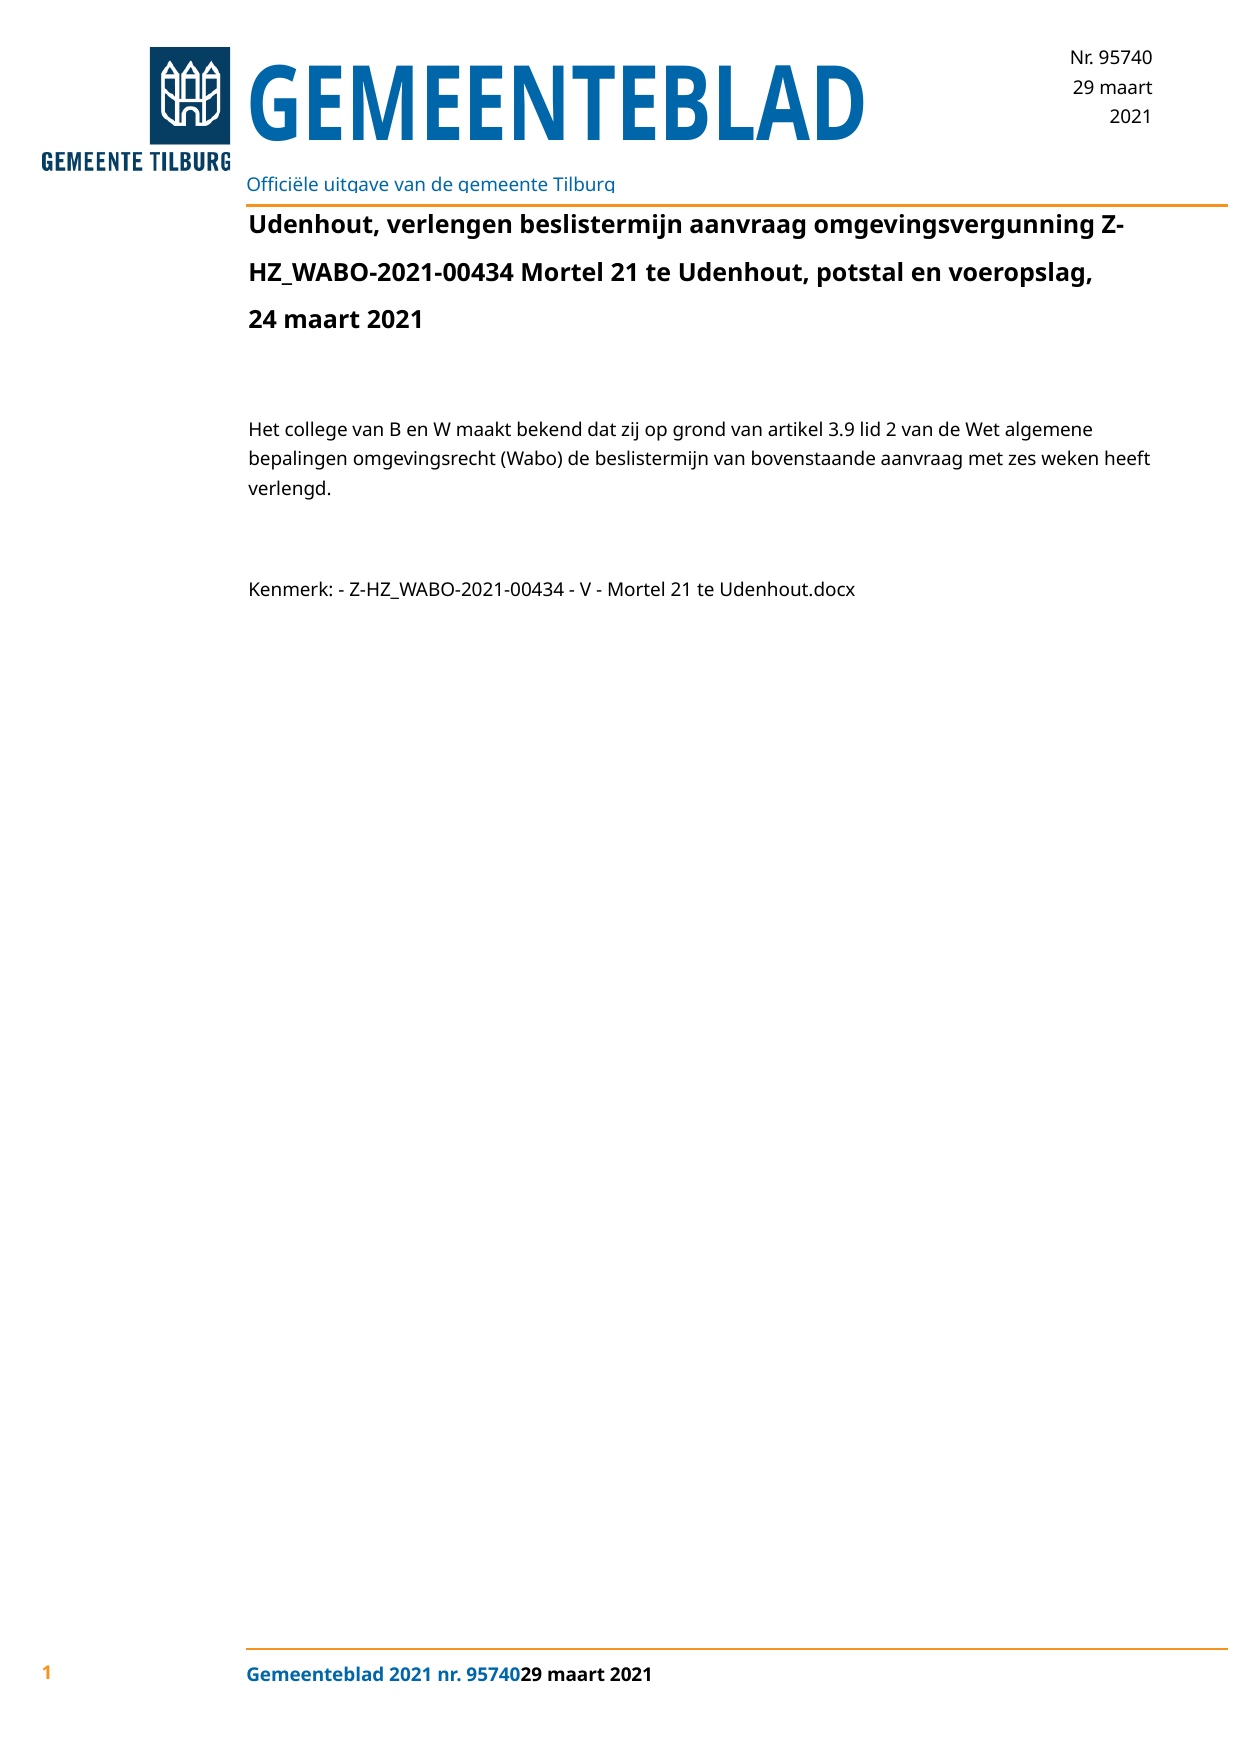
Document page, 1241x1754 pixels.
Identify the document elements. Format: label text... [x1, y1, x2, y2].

text Het college van B en W maakt bekend dat zij op grond van artikel 3.9 lid 2 van de Wet algemene bepalingen omgevingsrecht (Wabo) de beslistermijn van bovenstaande aanvraag met zes weken heeft verlengd. [248, 416, 1152, 501]
text Kenmerk: - Z-HZ_WABO-2021-00434 - V - Mortel 21 te Udenhout.docx [248, 576, 1152, 602]
picture [41, 47, 231, 172]
text Udenhout, verlengen beslistermijn aanvraag omgevingsvergunning Z-HZ_WABO-2021-00434 Mortel 21 te Udenhout, potstal en voeropslag, 24 maart 2021 [248, 207, 1152, 336]
